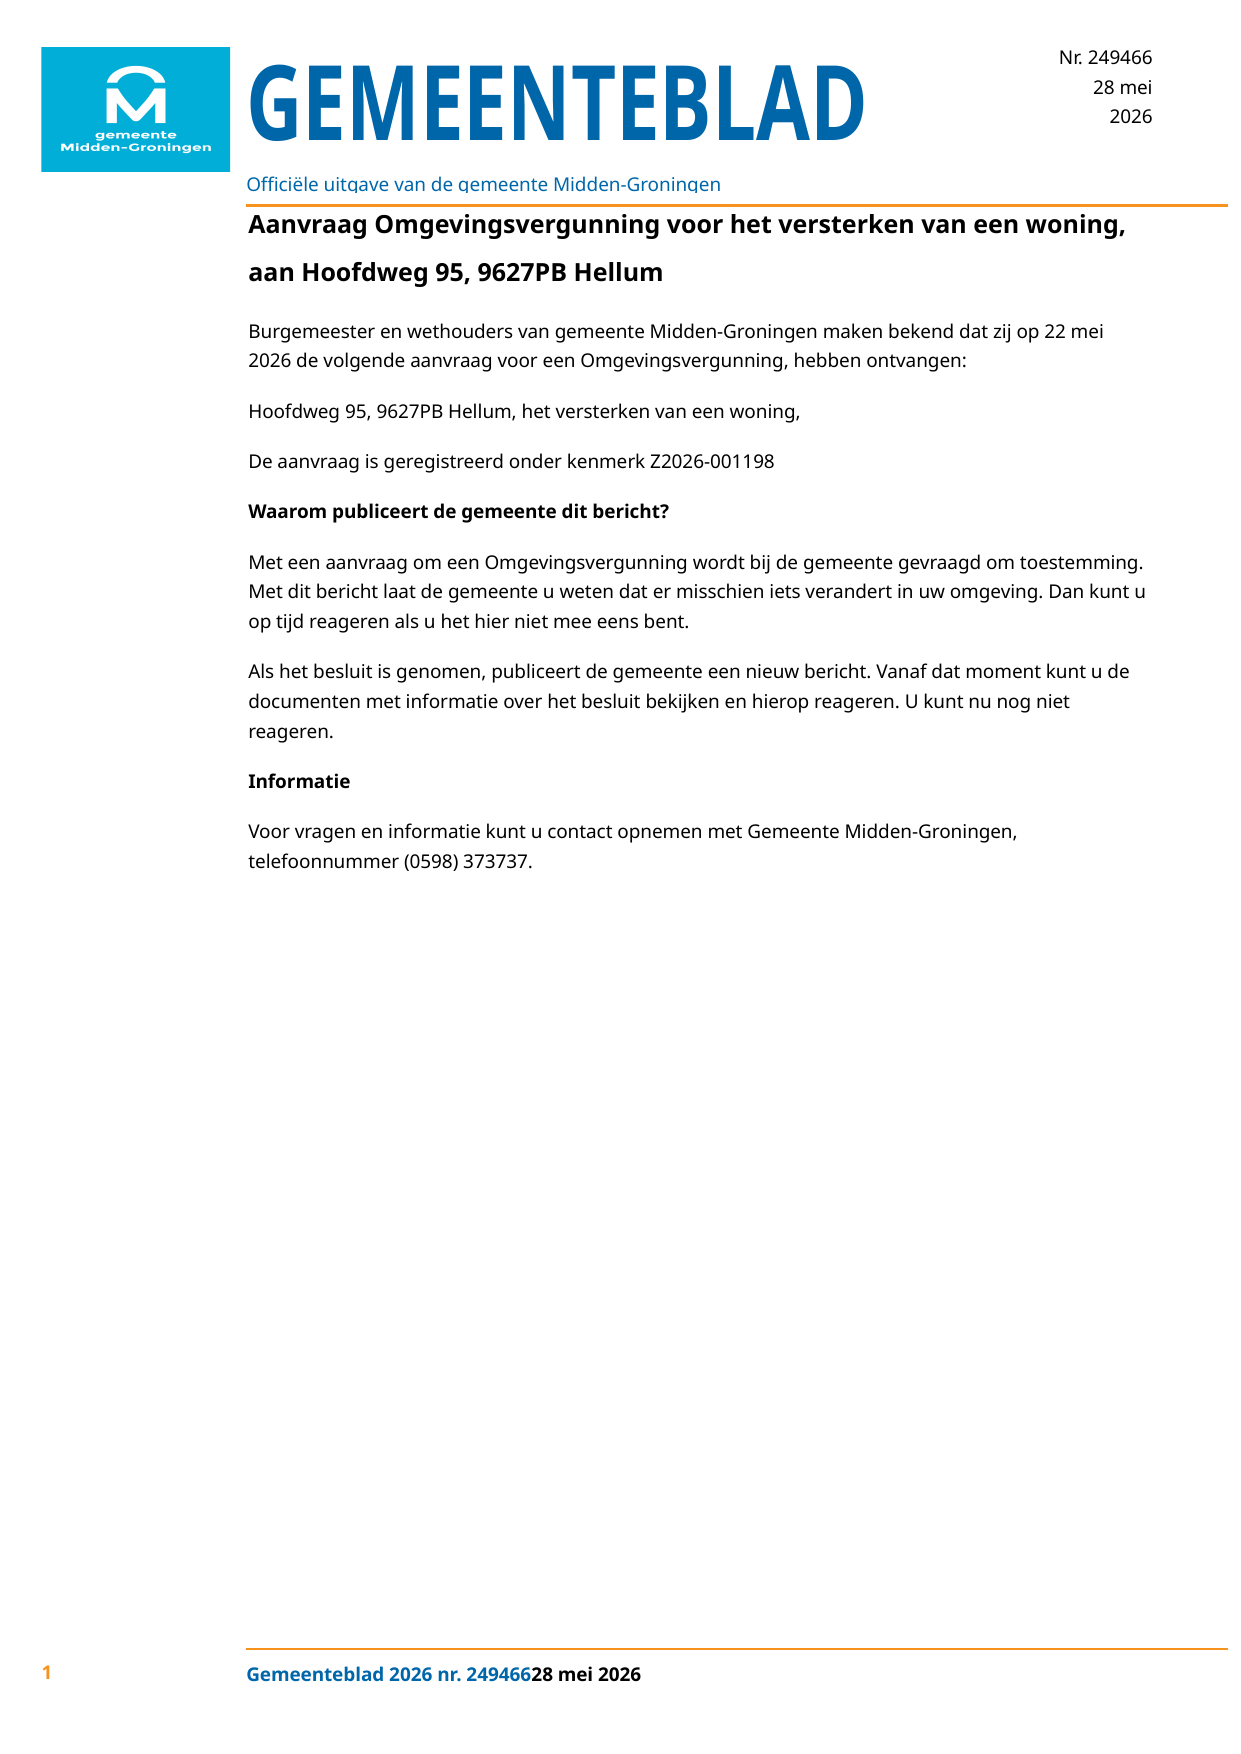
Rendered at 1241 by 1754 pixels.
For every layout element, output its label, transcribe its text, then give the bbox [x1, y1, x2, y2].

text Informatie [248, 768, 1152, 794]
text Hoofdweg 95, 9627PB Hellum, het versterken van een woning, [248, 398, 1152, 424]
picture [184, 146, 190, 153]
picture [108, 66, 164, 82]
picture [107, 89, 165, 122]
text Aanvraag Omgevingsvergunning voor het versterken van een woning, aan Hoofdweg 95, 9627PB Hellum [248, 207, 1152, 288]
text Met een aanvraag om een Omgevingsvergunning wordt bij de gemeente gevraagd om toestemming. Met dit bericht laat de gemeente u weten dat er misschien iets verandert in uw omgeving. Dan kunt u op tijd reageren als u het hier niet mee eens bent. [248, 549, 1152, 634]
text Waarom publiceert de gemeente dit bericht? [248, 499, 1152, 524]
text Voor vragen en informatie kunt u contact opnemen met Gemeente Midden-Groningen, telefoonnummer (0598) 373737. [248, 819, 1152, 874]
text Als het besluit is genomen, publiceert de gemeente een nieuw bericht. Vanaf dat moment kunt u de documenten met informatie over het besluit bekijken en hierop reageren. U kunt nu nog niet reageren. [248, 659, 1152, 744]
text Burgemeester en wethouders van gemeente Midden-Groningen maken bekend dat zij op 22 mei 2026 de volgende aanvraag voor een Omgevingsvergunning, hebben ontvangen: [248, 318, 1152, 373]
text De aanvraag is geregistreerd onder kenmerk Z2026-001198 [248, 448, 1152, 474]
